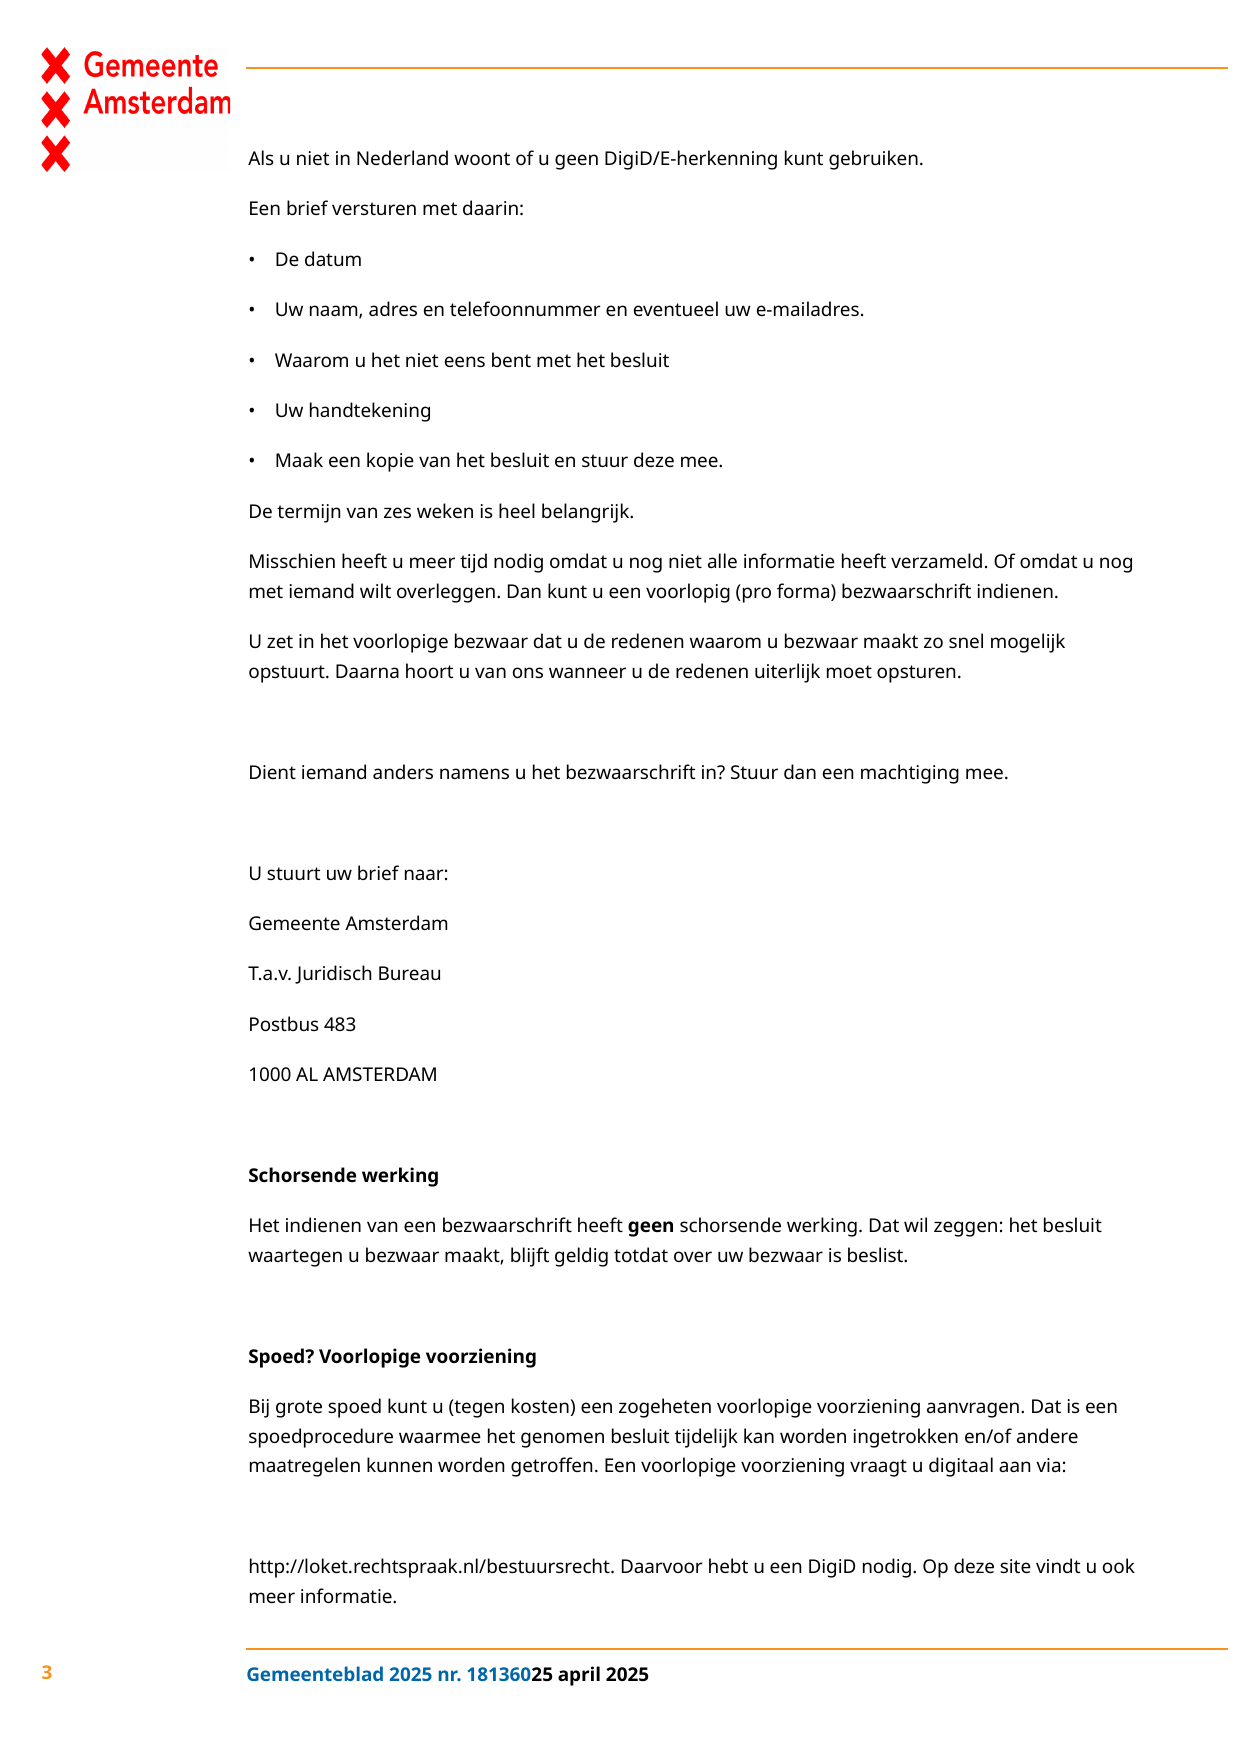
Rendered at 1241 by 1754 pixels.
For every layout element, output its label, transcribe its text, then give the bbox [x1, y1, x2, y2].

text Schorsende werking [248, 1162, 1152, 1188]
text Bij grote spoed kunt u (tegen kosten) een zogeheten voorlopige voorziening aanvragen. Dat is een spoedprocedure waarmee het genomen besluit tijdelijk kan worden ingetrokken en/of andere maatregelen kunnen worden getroffen. Een voorlopige voorziening vraagt u digitaal aan via: [248, 1393, 1152, 1478]
text Spoed? Voorlopige voorziening [248, 1343, 1152, 1369]
text U zet in het voorlopige bezwaar dat u de redenen waarom u bezwaar maakt zo snel mogelijk opstuurt. Daarna hoort u van ons wanneer u de redenen uiterlijk moet opsturen. [248, 628, 1152, 684]
text • Maak een kopie van het besluit en stuur deze mee. [248, 448, 1152, 473]
text http://loket.rechtspraak.nl/bestuursrecht. Daarvoor hebt u een DigiD nodig. Op deze site vindt u ook meer informatie. [248, 1553, 1152, 1609]
text U stuurt uw brief naar: [248, 860, 1152, 886]
text T.a.v. Juridisch Bureau [248, 961, 1152, 986]
text • Uw naam, adres en telefoonnummer en eventueel uw e-mailadres. [248, 296, 1152, 322]
text Gemeente Amsterdam [248, 910, 1152, 936]
text Een brief versturen met daarin: [248, 196, 1152, 221]
picture [41, 47, 231, 172]
text De termijn van zes weken is heel belangrijk. [248, 498, 1152, 524]
text Postbus 483 [248, 1011, 1152, 1037]
text 1000 AL AMSTERDAM [248, 1061, 1152, 1087]
text Het indienen van een bezwaarschrift heeft geen schorsende werking. Dat wil zeggen: het besluit waartegen u bezwaar maakt, blijft geldig totdat over uw bezwaar is beslist. [248, 1213, 1152, 1268]
text • Uw handtekening [248, 397, 1152, 423]
text Misschien heeft u meer tijd nodig omdat u nog niet alle informatie heeft verzameld. Of omdat u nog met iemand wilt overleggen. Dan kunt u een voorlopig (pro forma) bezwaarschrift indienen. [248, 548, 1152, 604]
text Dient iemand anders namens u het bezwaarschrift in? Stuur dan een machtiging mee. [248, 759, 1152, 785]
text • Waarom u het niet eens bent met het besluit [248, 347, 1152, 373]
text Als u niet in Nederland woont of u geen DigiD/E-herkenning kunt gebruiken. [248, 145, 1152, 171]
text • De datum [248, 246, 1152, 272]
